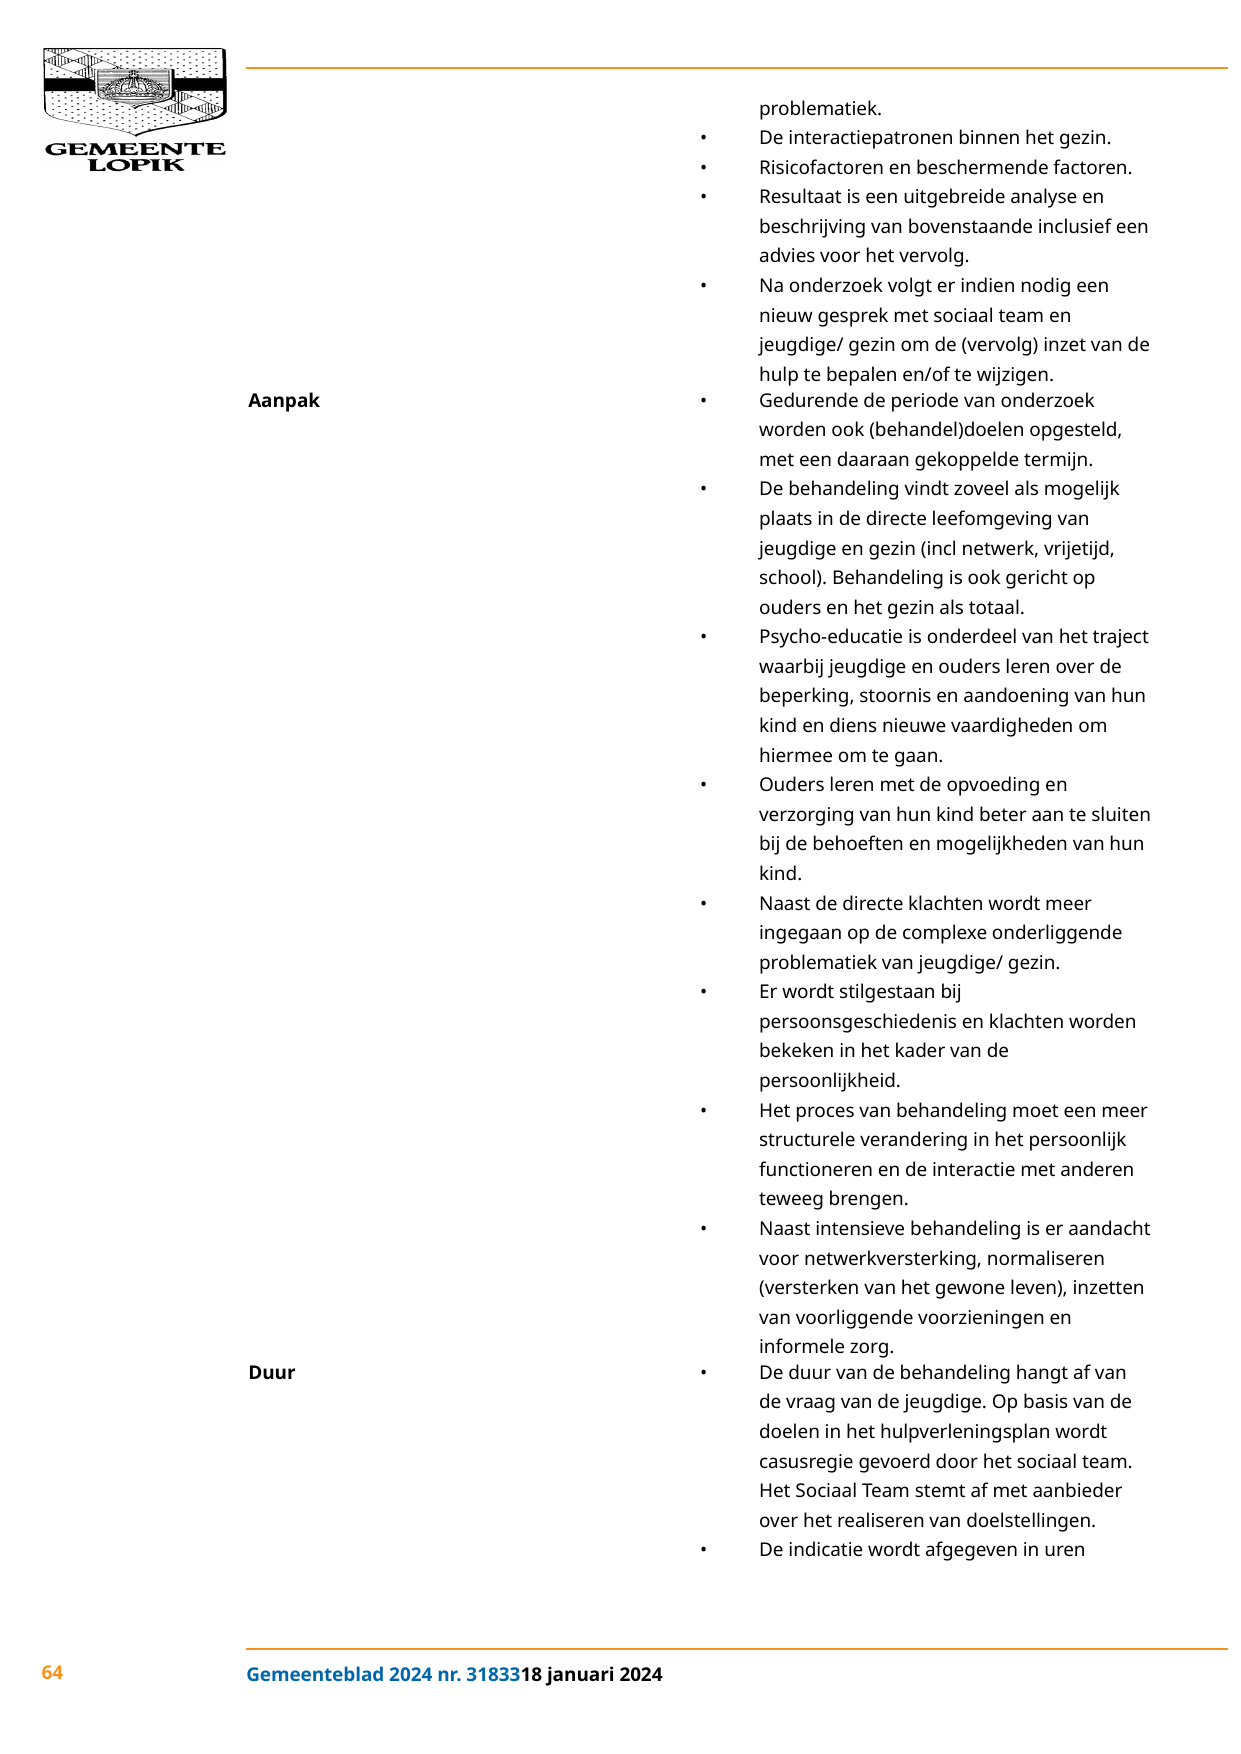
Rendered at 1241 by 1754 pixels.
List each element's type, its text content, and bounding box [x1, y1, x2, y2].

table_cell problematiek. De interactiepatronen binnen het gezin. Risicofactoren en beschermende factoren. Resultaat is een uitgebreide analyse en beschrijving van bovenstaande inclusief een advies voor het vervolg. Na onderzoek volgt er indien nodig een nieuw gesprek met sociaal team en jeugdige/ gezin om de (vervolg) inzet van de hulp te bepalen en/of te wijzigen. [700, 95, 1152, 387]
table_cell Aanpak [248, 387, 700, 1359]
table_cell Duur [248, 1359, 700, 1562]
table_cell De duur van de behandeling hangt af van de vraag van de jeugdige. Op basis van de doelen in het hulpverleningsplan wordt casusregie gevoerd door het sociaal team. Het Sociaal Team stemt af met aanbieder over het realiseren van doelstellingen. De indicatie wordt afgegeven in uren [700, 1359, 1152, 1562]
table_cell Gedurende de periode van onderzoek worden ook (behandel)doelen opgesteld, met een daaraan gekoppelde termijn. De behandeling vindt zoveel als mogelijk plaats in de directe leefomgeving van jeugdige en gezin (incl netwerk, vrijetijd, school). Behandeling is ook gericht op ouders en het gezin als totaal. Psycho-educatie is onderdeel van het traject waarbij jeugdige en ouders leren over de beperking, stoornis en aandoening van hun kind en diens nieuwe vaardigheden om hiermee om te gaan. Ouders leren met de opvoeding en verzorging van hun kind beter aan te sluiten bij de behoeften en mogelijkheden van hun kind. Naast de directe klachten wordt meer ingegaan op de complexe onderliggende problematiek van jeugdige/ gezin. Er wordt stilgestaan bij persoonsgeschiedenis en klachten worden bekeken in het kader van de persoonlijkheid. Het proces van behandeling moet een meer structurele verandering in het persoonlijk functioneren en de interactie met anderen teweeg brengen. Naast intensieve behandeling is er aandacht voor netwerkversterking, normaliseren (versterken van het gewone leven), inzetten van voorliggende voorzieningen en informele zorg. [700, 387, 1152, 1359]
table_cell [248, 95, 700, 387]
picture [41, 47, 231, 172]
